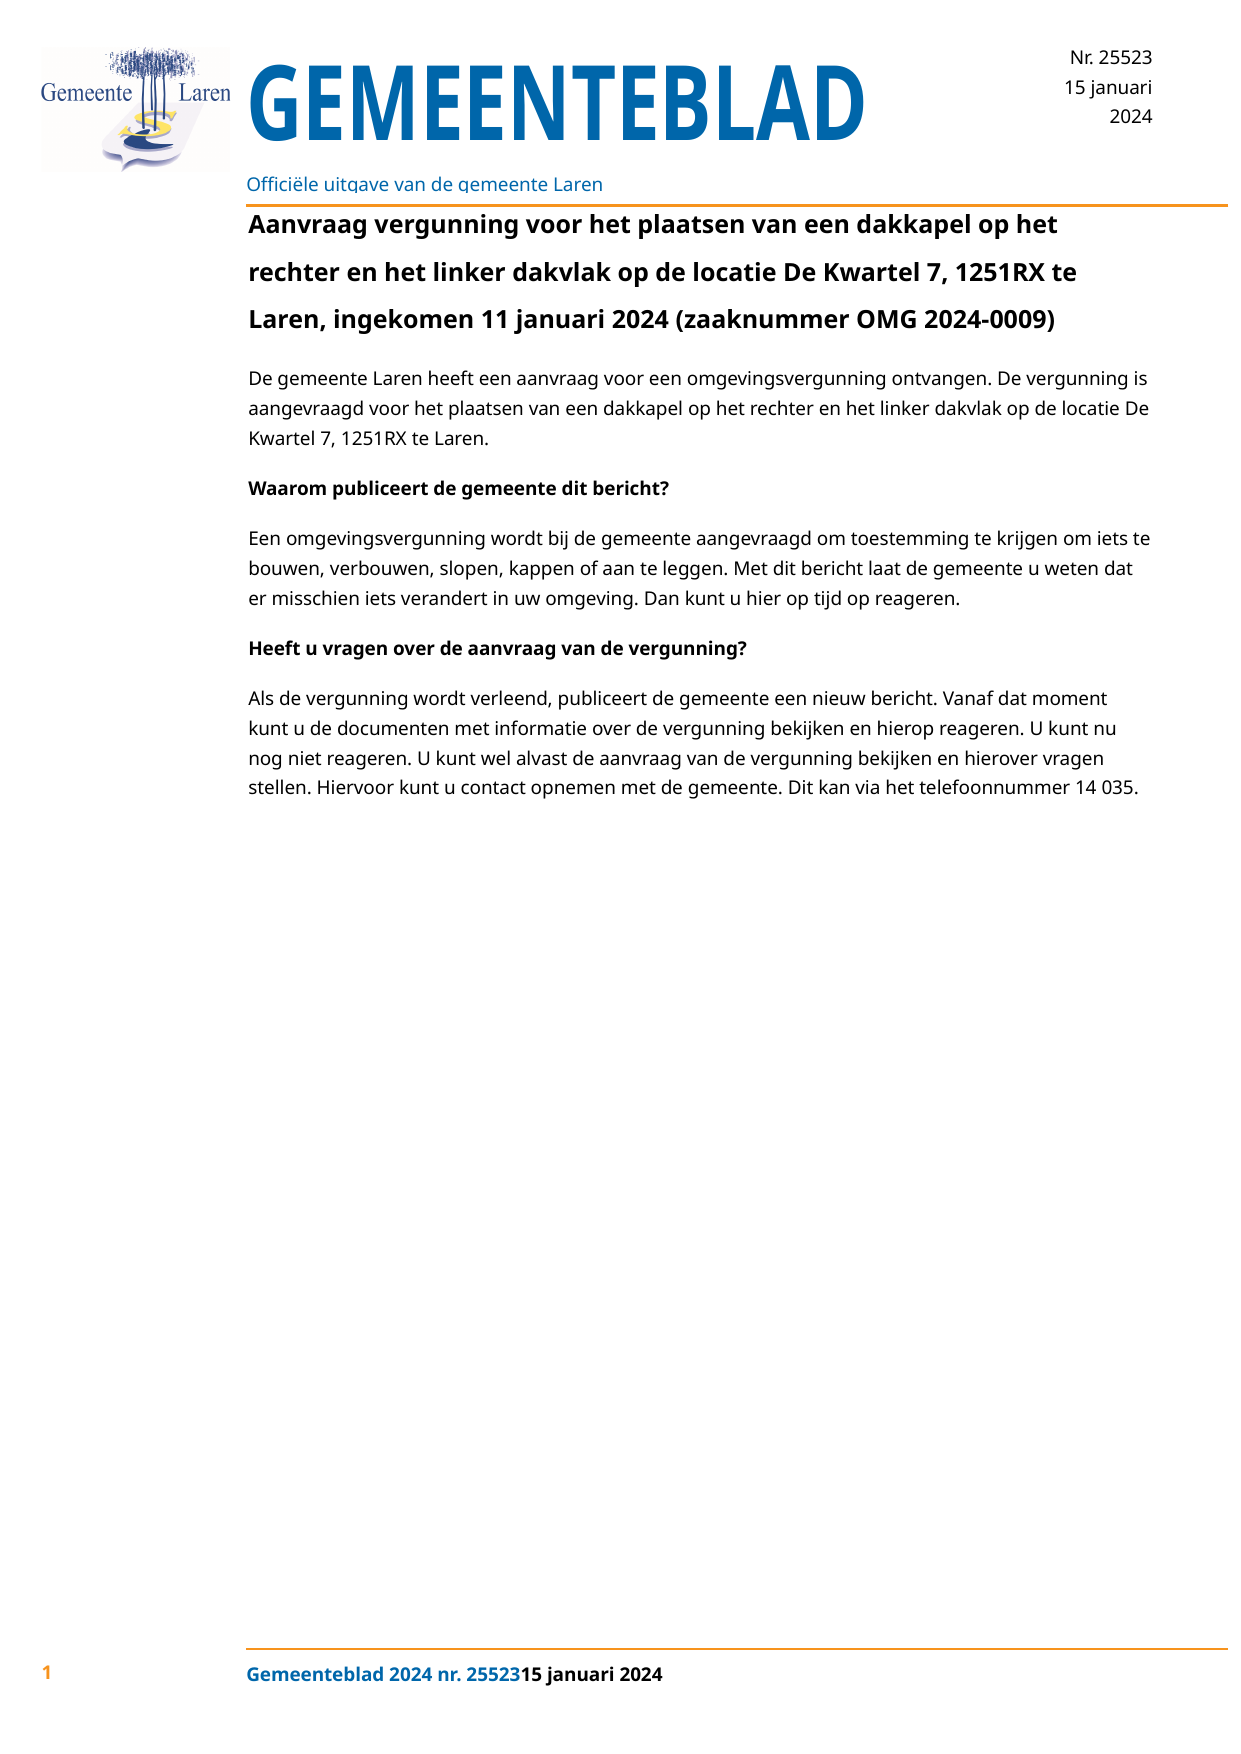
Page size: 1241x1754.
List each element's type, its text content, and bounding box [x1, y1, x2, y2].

text Waarom publiceert de gemeente dit bericht? [248, 475, 1152, 501]
text Als de vergunning wordt verleend, publiceert de gemeente een nieuw bericht. Vanaf dat moment kunt u de documenten met informatie over de vergunning bekijken en hierop reageren. U kunt nu nog niet reageren. U kunt wel alvast de aanvraag van de vergunning bekijken en hierover vragen stellen. Hiervoor kunt u contact opnemen met de gemeente. Dit kan via het telefoonnummer 14 035. [248, 686, 1152, 800]
picture [41, 47, 231, 172]
text De gemeente Laren heeft een aanvraag voor een omgevingsvergunning ontvangen. De vergunning is aangevraagd voor het plaatsen van een dakkapel op het rechter en het linker dakvlak op de locatie De Kwartel 7, 1251RX te Laren. [248, 366, 1152, 450]
text Heeft u vragen over de aanvraag van de vergunning? [248, 635, 1152, 661]
text Een omgevingsvergunning wordt bij de gemeente aangevraagd om toestemming te krijgen om iets te bouwen, verbouwen, slopen, kappen of aan te leggen. Met dit bericht laat de gemeente u weten dat er misschien iets verandert in uw omgeving. Dan kunt u hier op tijd op reageren. [248, 526, 1152, 610]
text Aanvraag vergunning voor het plaatsen van een dakkapel op het rechter en het linker dakvlak op de locatie De Kwartel 7, 1251RX te Laren, ingekomen 11 januari 2024 (zaaknummer OMG 2024-0009) [248, 207, 1152, 336]
